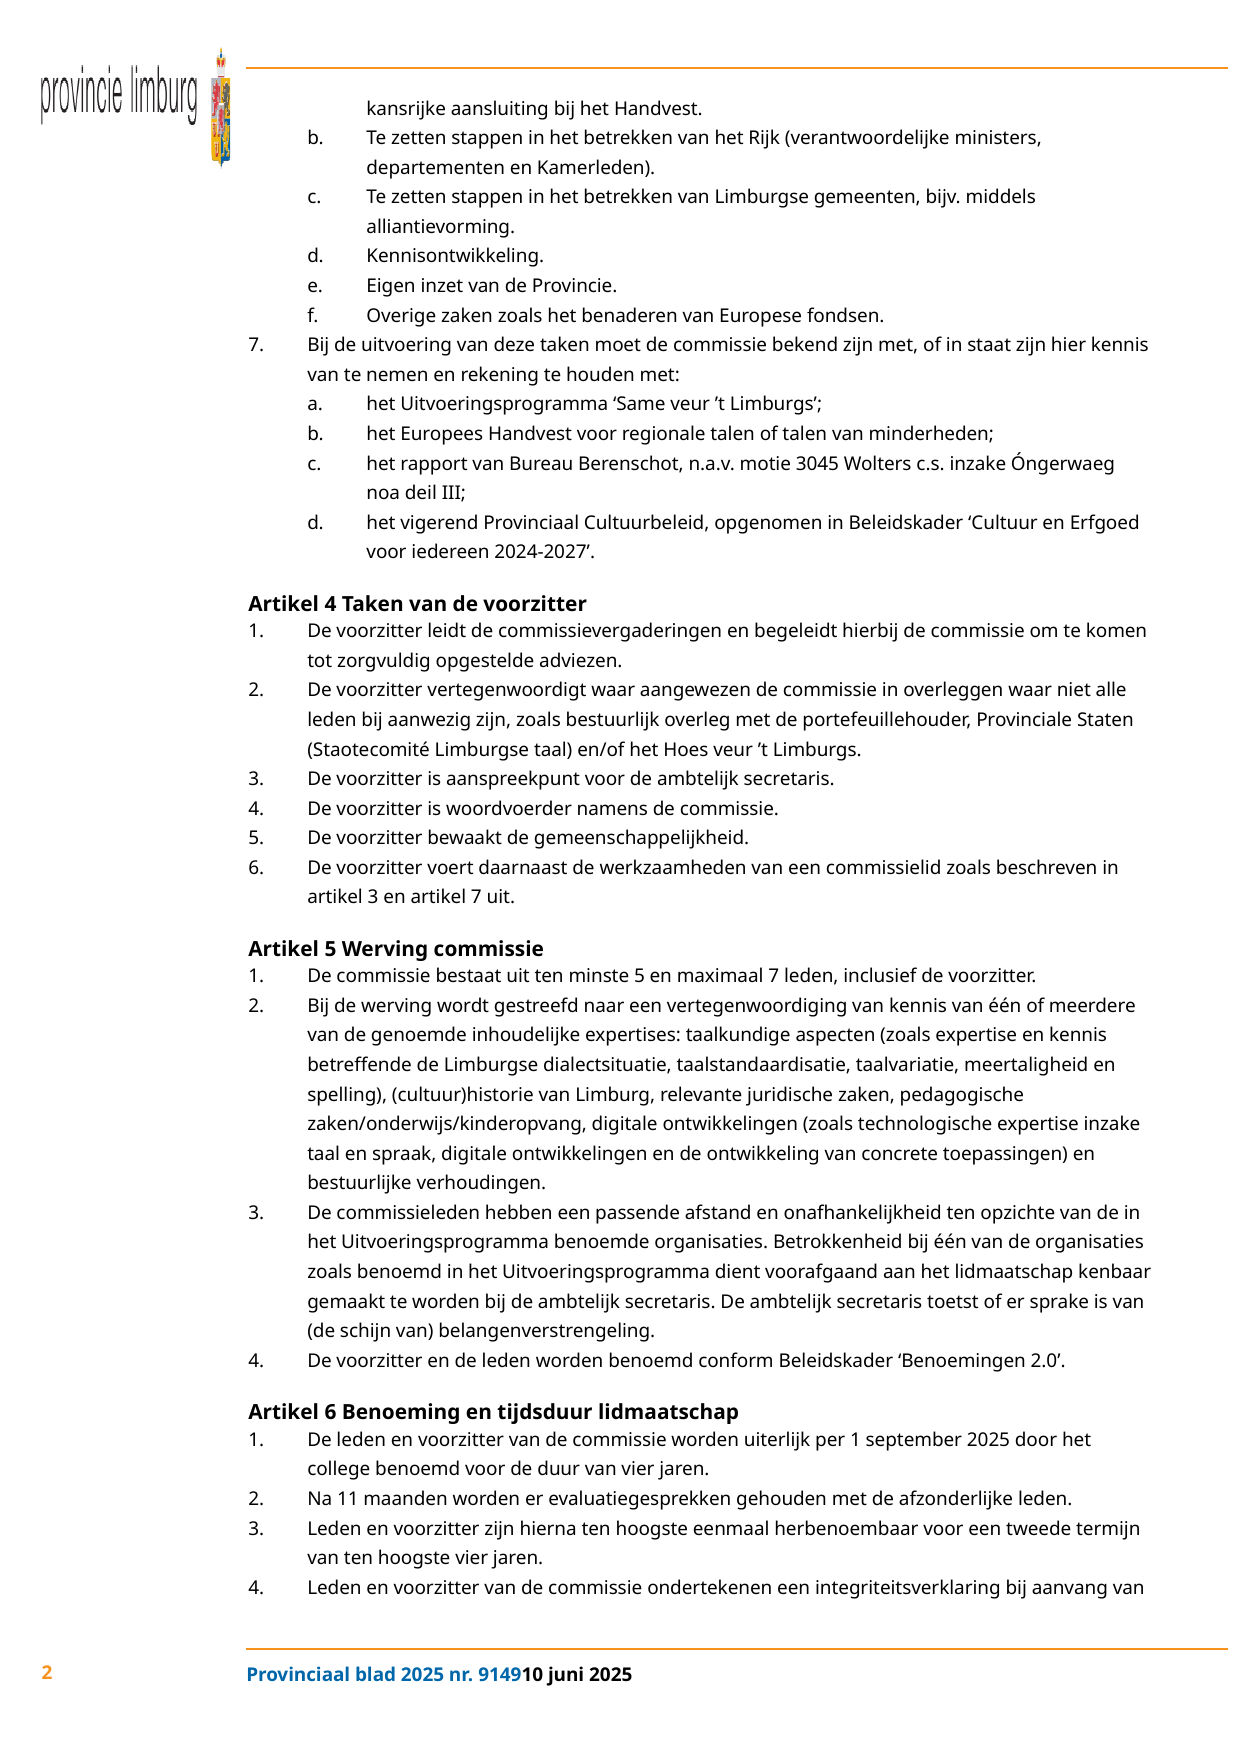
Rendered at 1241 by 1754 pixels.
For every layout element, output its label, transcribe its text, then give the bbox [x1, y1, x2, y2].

list het Uitvoeringsprogramma ‘Same veur ’t Limburgs’; [307, 391, 1152, 416]
list Na 11 maanden worden er evaluatiegesprekken gehouden met de afzonderlijke leden. [248, 1485, 1152, 1511]
list De voorzitter vertegenwoordigt waar aangewezen de commissie in overleggen waar niet alle leden bij aanwezig zijn, zoals bestuurlijk overleg met de portefeuillehouder, Provinciale Staten (Staotecomité Limburgse taal) en/of het Hoes veur ’t Limburgs. [248, 677, 1152, 761]
text Artikel 4 Taken van de voorzitter [248, 589, 1152, 617]
list het Europees Handvest voor regionale talen of talen van minderheden; [307, 420, 1152, 446]
list De voorzitter voert daarnaast de werkzaamheden van een commissielid zoals beschreven in artikel 3 en artikel 7 uit. [248, 854, 1152, 909]
list het rapport van Bureau Berenschot, n.a.v. motie 3045 Wolters c.s. inzake Óngerwaeg noa deil III; [307, 450, 1152, 505]
list De commissieleden hebben een passende afstand en onafhankelijkheid ten opzichte van de in het Uitvoeringsprogramma benoemde organisaties. Betrokkenheid bij één van de organisaties zoals benoemd in het Uitvoeringsprogramma dient voorafgaand aan het lidmaatschap kenbaar gemaakt te worden bij de ambtelijk secretaris. De ambtelijk secretaris toetst of er sprake is van (de schijn van) belangenverstrengeling. [248, 1199, 1152, 1343]
text Artikel 5 Werving commissie [248, 934, 1152, 962]
text Artikel 6 Benoeming en tijdsduur lidmaatschap [248, 1397, 1152, 1426]
list De voorzitter en de leden worden benoemd conform Beleidskader ‘Benoemingen 2.0’. [248, 1347, 1152, 1373]
picture [41, 47, 231, 172]
list kansrijke aansluiting bij het Handvest. [307, 95, 1152, 121]
list Te zetten stappen in het betrekken van Limburgse gemeenten, bijv. middels alliantievorming. [307, 183, 1152, 239]
list Bij de uitvoering van deze taken moet de commissie bekend zijn met, of in staat zijn hier kennis van te nemen en rekening te houden met: [248, 331, 1152, 387]
list De voorzitter leidt de commissievergaderingen en begeleidt hierbij de commissie om te komen tot zorgvuldig opgestelde adviezen. [248, 617, 1152, 673]
list het vigerend Provinciaal Cultuurbeleid, opgenomen in Beleidskader ‘Cultuur en Erfgoed voor iedereen 2024-2027’. [307, 509, 1152, 564]
list Leden en voorzitter van de commissie ondertekenen een integriteitsverklaring bij aanvang van [248, 1574, 1152, 1599]
list Bij de werving wordt gestreefd naar een vertegenwoordiging van kennis van één of meerdere van de genoemde inhoudelijke expertises: taalkundige aspecten (zoals expertise en kennis betreffende de Limburgse dialectsituatie, taalstandaardisatie, taalvariatie, meertaligheid en spelling), (cultuur)historie van Limburg, relevante juridische zaken, pedagogische zaken/onderwijs/kinderopvang, digitale ontwikkelingen (zoals technologische expertise inzake taal en spraak, digitale ontwikkelingen en de ontwikkeling van concrete toepassingen) en bestuurlijke verhoudingen. [248, 992, 1152, 1195]
list Leden en voorzitter zijn hierna ten hoogste eenmaal herbenoembaar voor een tweede termijn van ten hoogste vier jaren. [248, 1515, 1152, 1570]
list De leden en voorzitter van de commissie worden uiterlijk per 1 september 2025 door het college benoemd voor de duur van vier jaren. [248, 1426, 1152, 1481]
list Te zetten stappen in het betrekken van het Rijk (verantwoordelijke ministers, departementen en Kamerleden). [307, 124, 1152, 180]
list De commissie bestaat uit ten minste 5 en maximaal 7 leden, inclusief de voorzitter. [248, 962, 1152, 988]
list De voorzitter is aanspreekpunt voor de ambtelijk secretaris. [248, 765, 1152, 791]
list Eigen inzet van de Provincie. [307, 272, 1152, 298]
list Kennisontwikkeling. [307, 243, 1152, 268]
list De voorzitter is woordvoerder namens de commissie. [248, 795, 1152, 821]
list De voorzitter bewaakt de gemeenschappelijkheid. [248, 824, 1152, 850]
list Overige zaken zoals het benaderen van Europese fondsen. [307, 302, 1152, 328]
